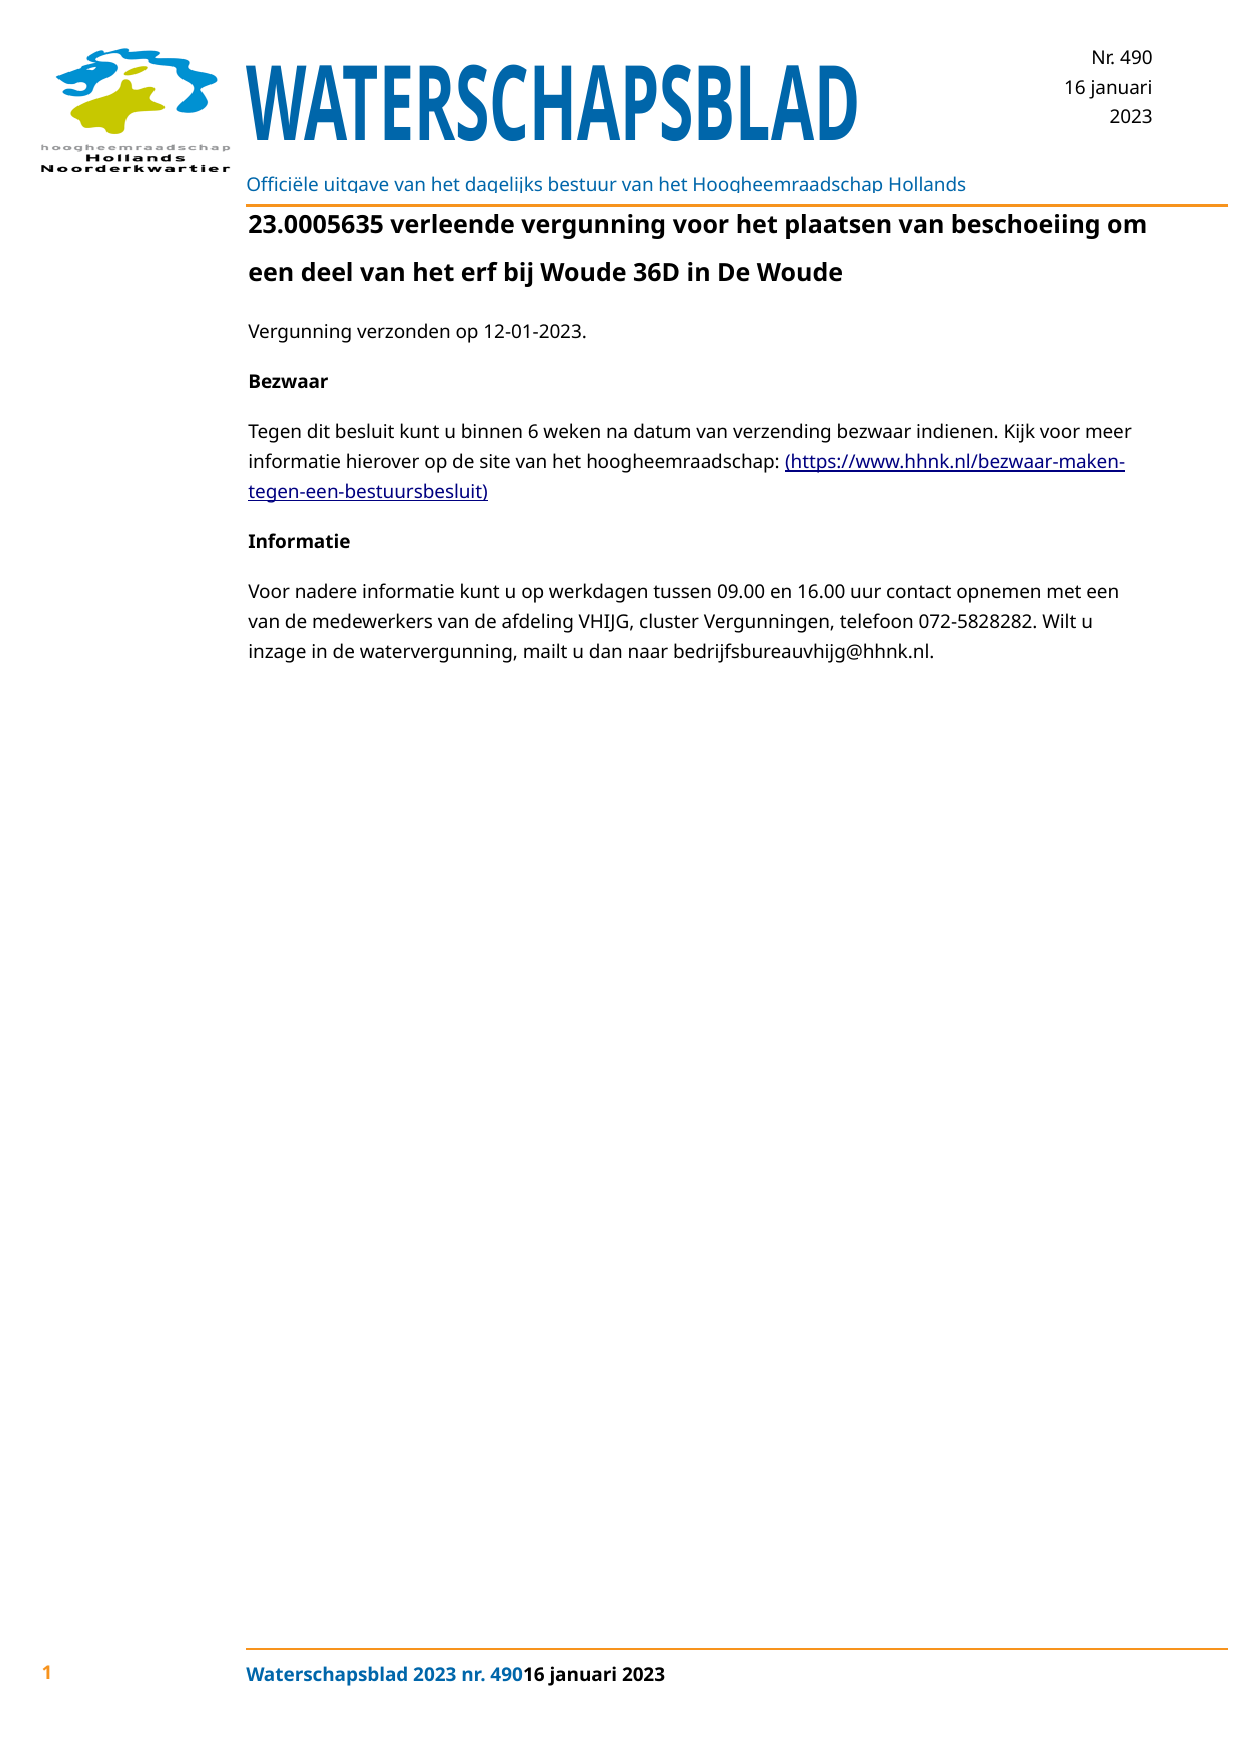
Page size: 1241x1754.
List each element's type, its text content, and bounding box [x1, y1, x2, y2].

text Tegen dit besluit kunt u binnen 6 weken na datum van verzending bezwaar indienen. Kijk voor meer informatie hierover op de site van het hoogheemraadschap: (https://www.hhnk.nl/bezwaar-maken-tegen-een-bestuursbesluit) [248, 419, 1152, 504]
text Vergunning verzonden op 12-01-2023. [248, 318, 1152, 344]
text Informatie [248, 528, 1152, 554]
text Voor nadere informatie kunt u op werkdagen tussen 09.00 en 16.00 uur contact opnemen met een van de medewerkers van de afdeling VHIJG, cluster Vergunningen, telefoon 072-5828282. Wilt u inzage in de watervergunning, mailt u dan naar bedrijfsbureauvhijg@hhnk.nl. [248, 579, 1152, 664]
text Bezwaar [248, 368, 1152, 394]
picture [41, 47, 231, 172]
text 23.0005635 verleende vergunning voor het plaatsen van beschoeiing om een deel van het erf bij Woude 36D in De Woude [248, 207, 1152, 288]
